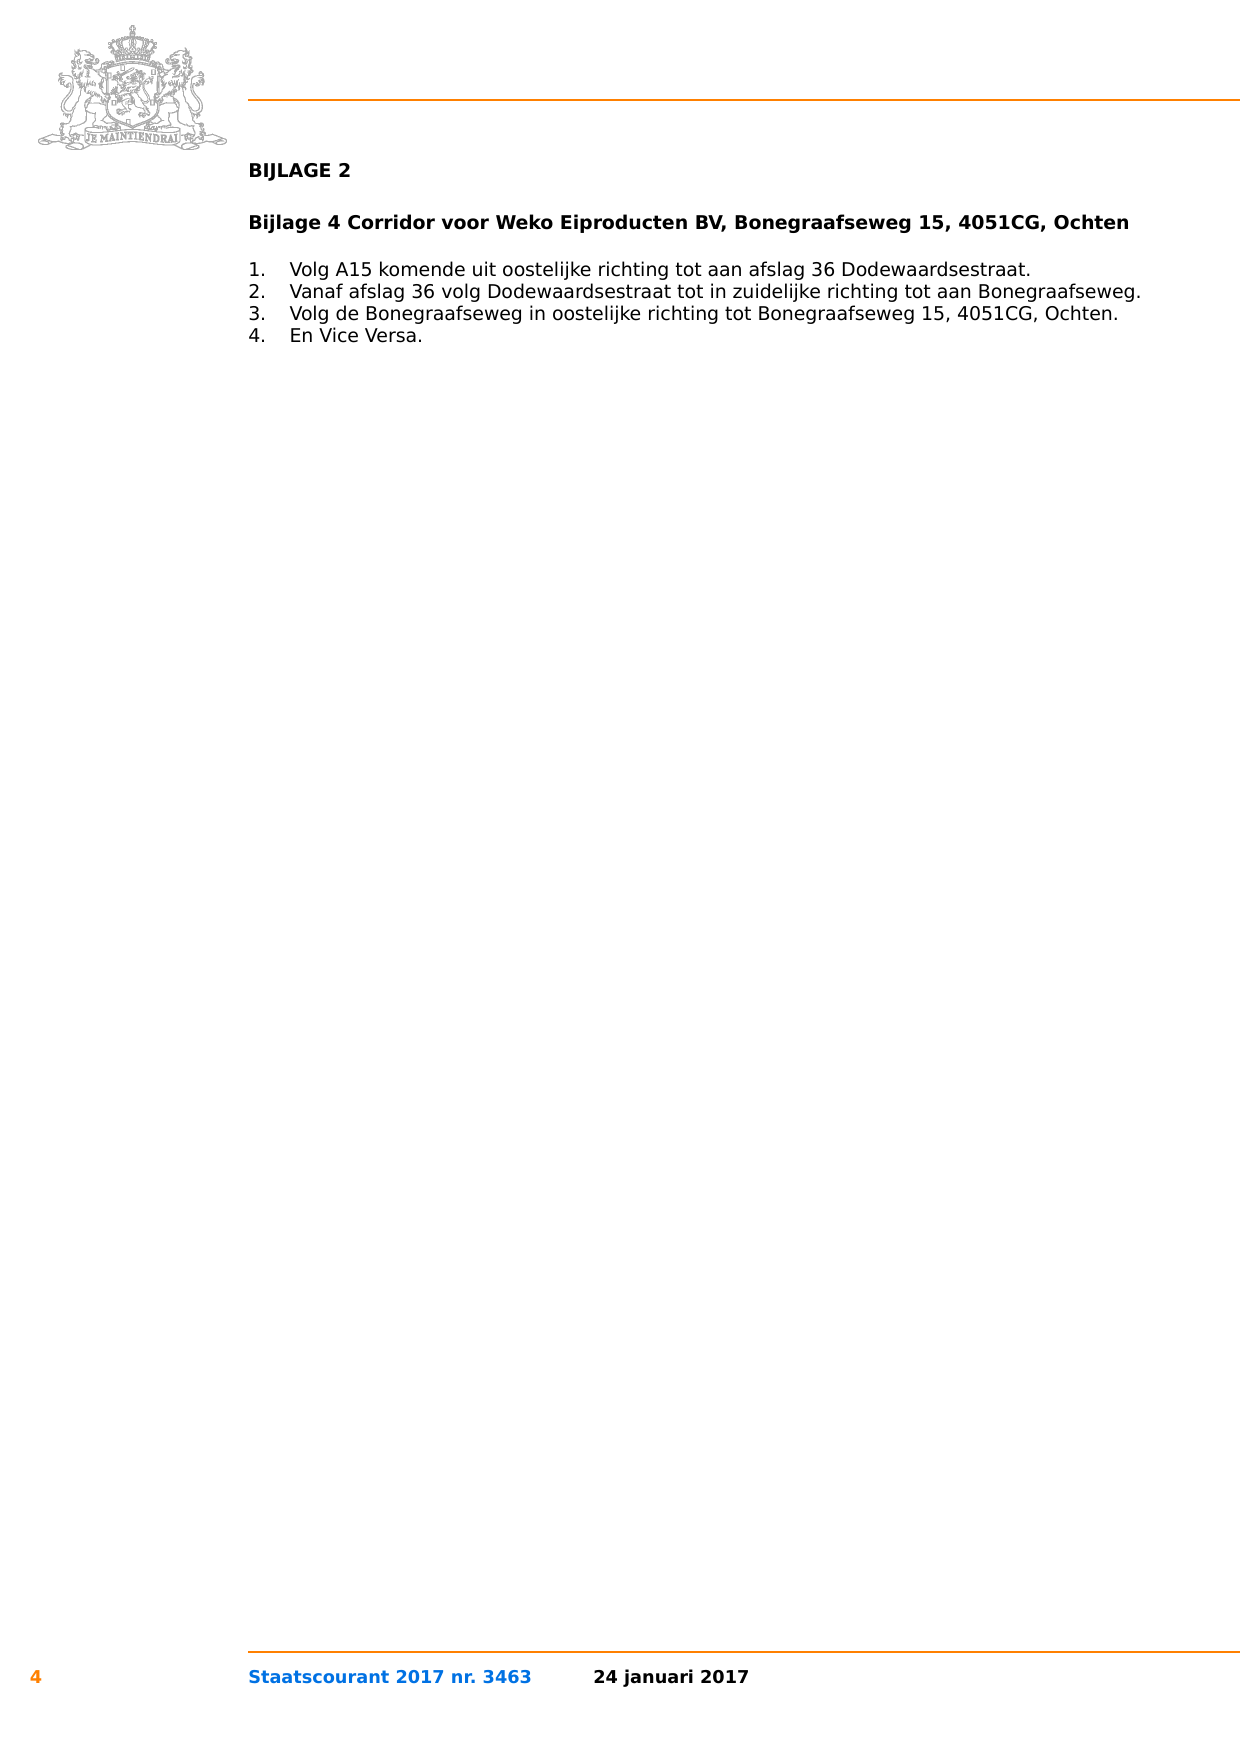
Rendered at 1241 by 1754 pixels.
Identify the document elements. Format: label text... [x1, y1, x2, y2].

text 2. Vanaf afslag 36 volg Dodewaardsestraat tot in zuidelijke richting tot aan Bonegraafseweg. [248, 281, 1163, 303]
subtitle BIJLAGE 2 [248, 160, 1163, 182]
subtitle Bijlage 4 Corridor voor Weko Eiproducten BV, Bonegraafseweg 15, 4051CG, Ochten [248, 212, 1163, 234]
text 3. Volg de Bonegraafseweg in oostelijke richting tot Bonegraafseweg 15, 4051CG, Ochten. [248, 303, 1163, 325]
text 1. Volg A15 komende uit oostelijke richting tot aan afslag 36 Dodewaardsestraat. [248, 259, 1163, 281]
text 4. En Vice Versa. [248, 325, 1163, 347]
picture [38, 25, 227, 150]
